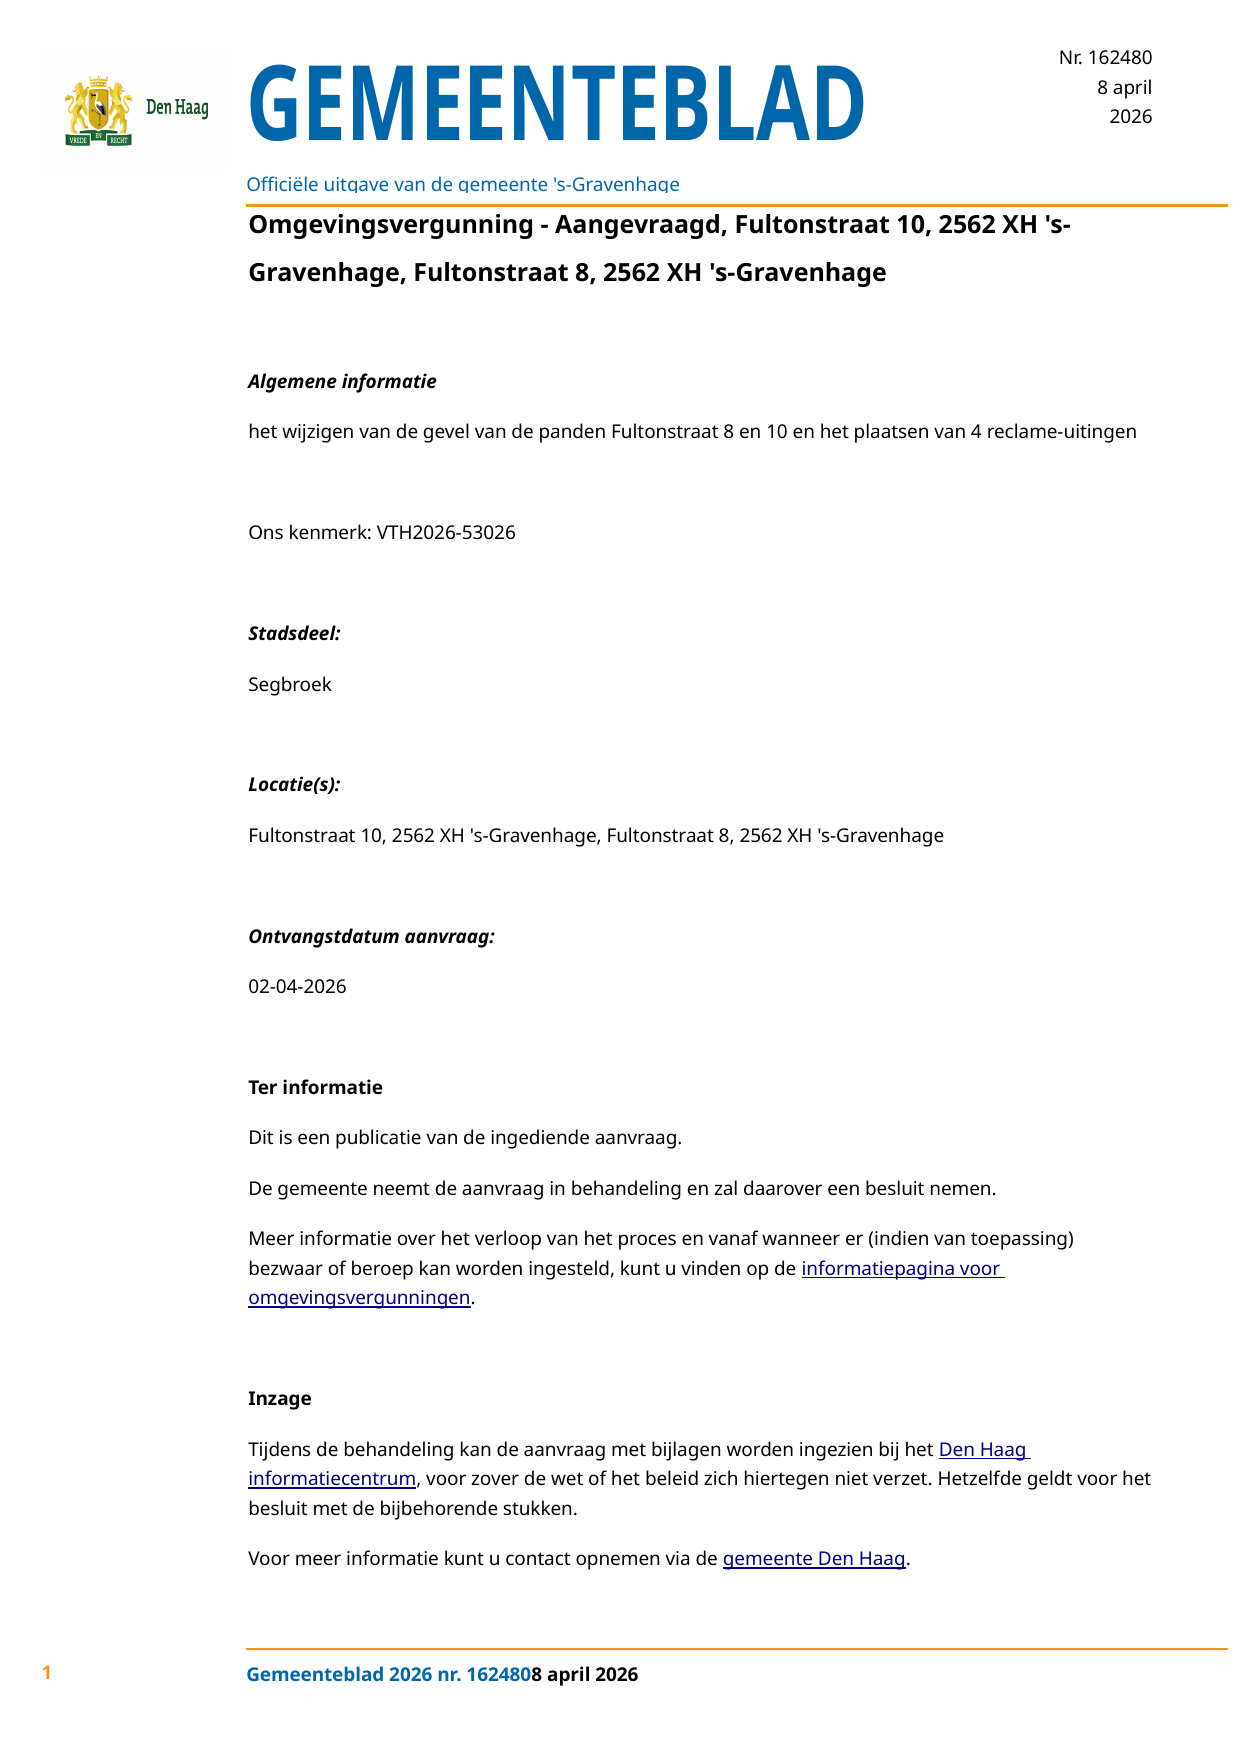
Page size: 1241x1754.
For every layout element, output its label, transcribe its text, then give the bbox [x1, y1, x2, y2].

text Ter informatie [248, 1074, 1152, 1100]
text Tijdens de behandeling kan de aanvraag met bijlagen worden ingezien bij het Den Haag informatiecentrum, voor zover de wet of het beleid zich hiertegen niet verzet. Hetzelfde geldt voor het besluit met de bijbehorende stukken. [248, 1436, 1152, 1521]
text Ontvangstdatum aanvraag: [248, 923, 1152, 949]
text Omgevingsvergunning - Aangevraagd, Fultonstraat 10, 2562 XH 's-Gravenhage, Fultonstraat 8, 2562 XH 's-Gravenhage [248, 207, 1152, 288]
text Dit is een publicatie van de ingediende aanvraag. [248, 1124, 1152, 1150]
text Inzage [248, 1385, 1152, 1411]
text Stadsdeel: [248, 620, 1152, 646]
text De gemeente neemt de aanvraag in behandeling en zal daarover een besluit nemen. [248, 1175, 1152, 1201]
text Algemene informatie [248, 368, 1152, 394]
text Ons kenmerk: VTH2026-53026 [248, 519, 1152, 545]
text Voor meer informatie kunt u contact opnemen via de gemeente Den Haag. [248, 1545, 1152, 1571]
picture [41, 47, 231, 172]
text Fultonstraat 10, 2562 XH 's-Gravenhage, Fultonstraat 8, 2562 XH 's-Gravenhage [248, 822, 1152, 848]
text Segbroek [248, 671, 1152, 697]
text 02-04-2026 [248, 973, 1152, 999]
text Locatie(s): [248, 772, 1152, 797]
text Meer informatie over het verloop van het proces en vanaf wanneer er (indien van toepassing) bezwaar of beroep kan worden ingesteld, kunt u vinden op de informatiepagina voor omgevingsvergunningen. [248, 1225, 1152, 1310]
text het wijzigen van de gevel van de panden Fultonstraat 8 en 10 en het plaatsen van 4 reclame-uitingen [248, 419, 1152, 444]
